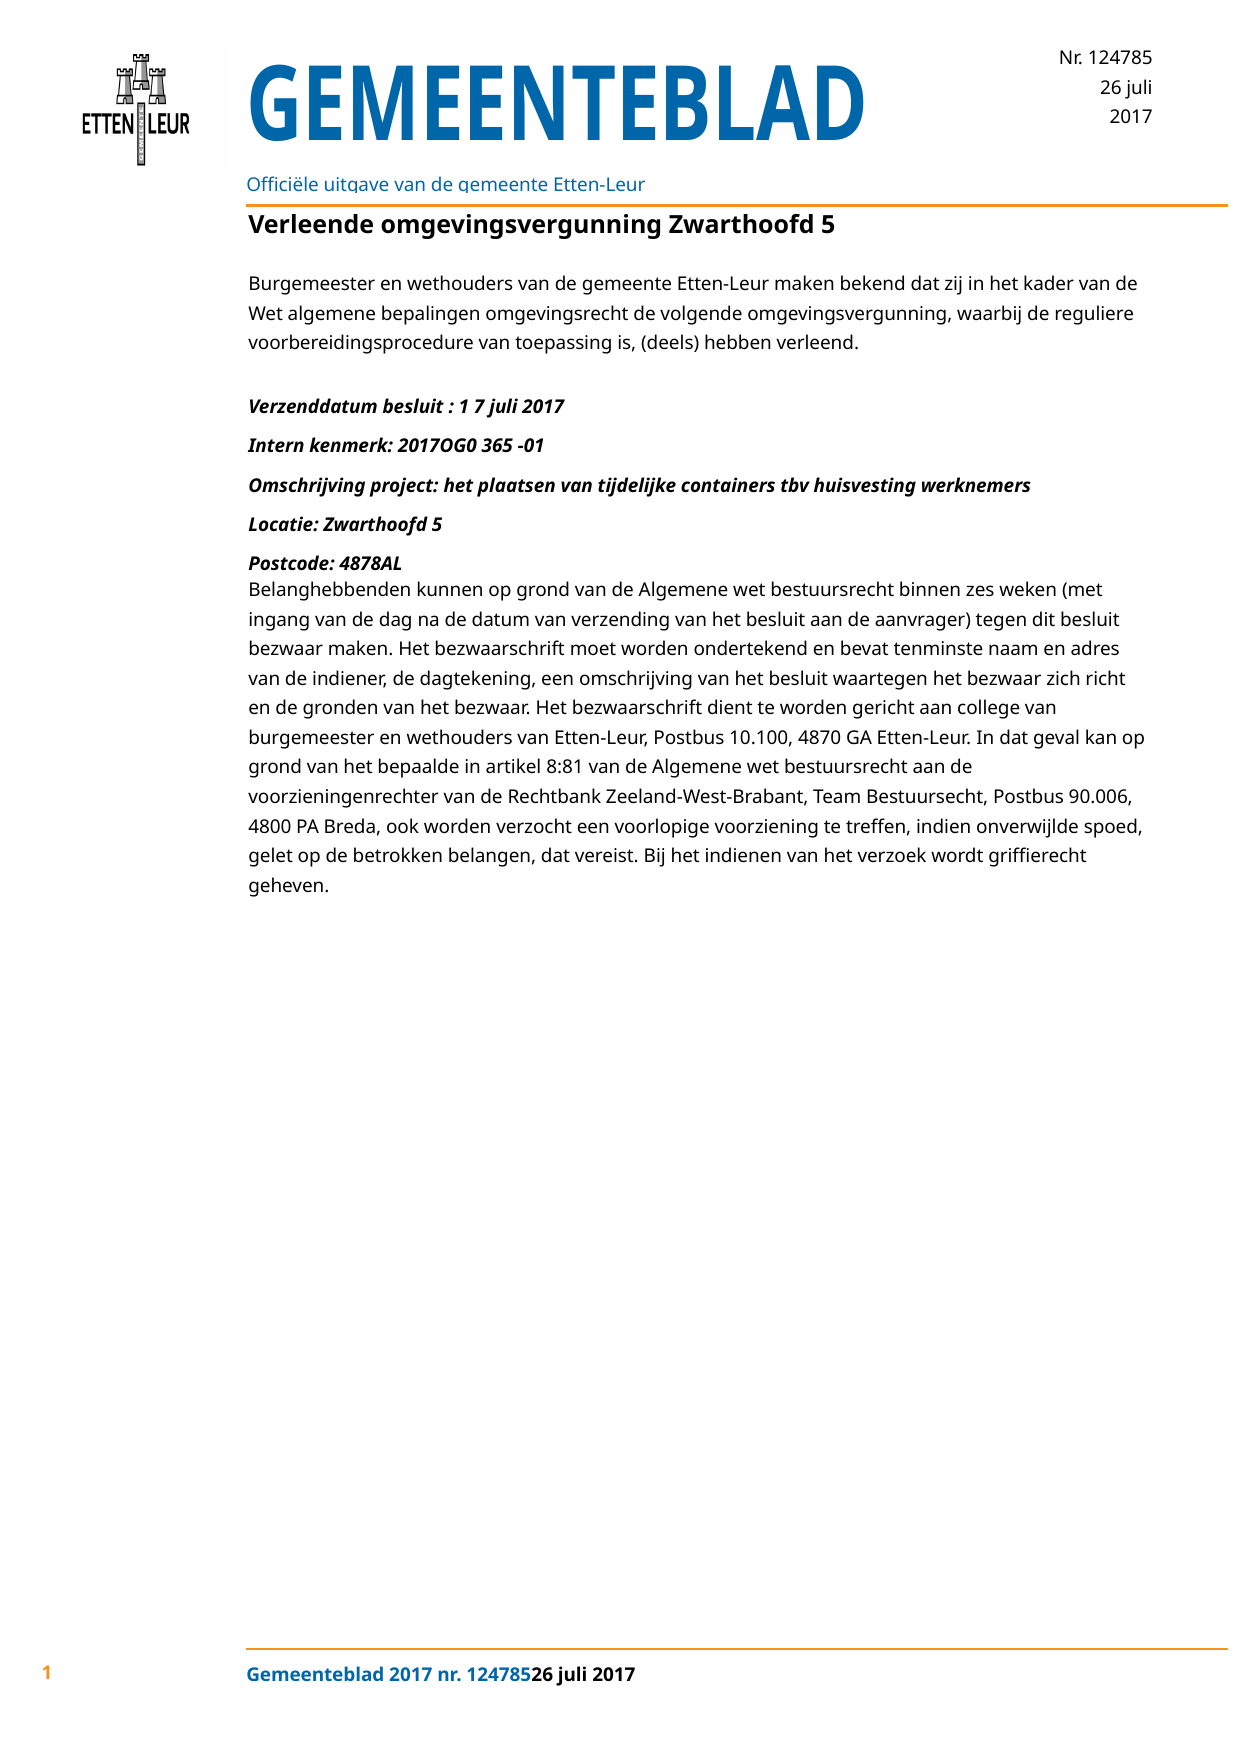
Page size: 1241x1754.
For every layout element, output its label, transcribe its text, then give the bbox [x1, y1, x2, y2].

text Burgemeester en wethouders van de gemeente Etten-Leur maken bekend dat zij in het kader van de Wet algemene bepalingen omgevingsrecht de volgende omgevingsvergunning, waarbij de reguliere voorbereidingsprocedure van toepassing is, (deels) hebben verleend. [248, 270, 1152, 355]
text Omschrijving project: het plaatsen van tijdelijke containers tbv huisvesting werknemers [248, 472, 1152, 498]
text Postcode: 4878AL [248, 551, 1152, 576]
text Belanghebbenden kunnen op grond van de Algemene wet bestuursrecht binnen zes weken (met ingang van de dag na de datum van verzending van het besluit aan de aanvrager) tegen dit besluit bezwaar maken. Het bezwaarschrift moet worden ondertekend en bevat tenminste naam en adres van de indiener, de dagtekening, een omschrijving van het besluit waartegen het bezwaar zich richt en de gronden van het bezwaar. Het bezwaarschrift dient te worden gericht aan college van burgemeester en wethouders van Etten-Leur, Postbus 10.100, 4870 GA Etten-Leur. In dat geval kan op grond van het bepaalde in artikel 8:81 van de Algemene wet bestuursrecht aan de voorzieningenrechter van de Rechtbank Zeeland-West-Brabant, Team Bestuursecht, Postbus 90.006, 4800 PA Breda, ook worden verzocht een voorlopige voorziening te treffen, indien onverwijlde spoed, gelet op de betrokken belangen, dat vereist. Bij het indienen van het verzoek wordt griffierecht geheven. [248, 576, 1152, 898]
text Intern kenmerk: 2017OG0 365 -01 [248, 433, 1152, 458]
text Verleende omgevingsvergunning Zwarthoofd 5 [248, 207, 1152, 241]
text Locatie: Zwarthoofd 5 [248, 511, 1152, 537]
picture [41, 47, 231, 172]
text Verzenddatum besluit : 1 7 juli 2017 [248, 393, 1152, 419]
